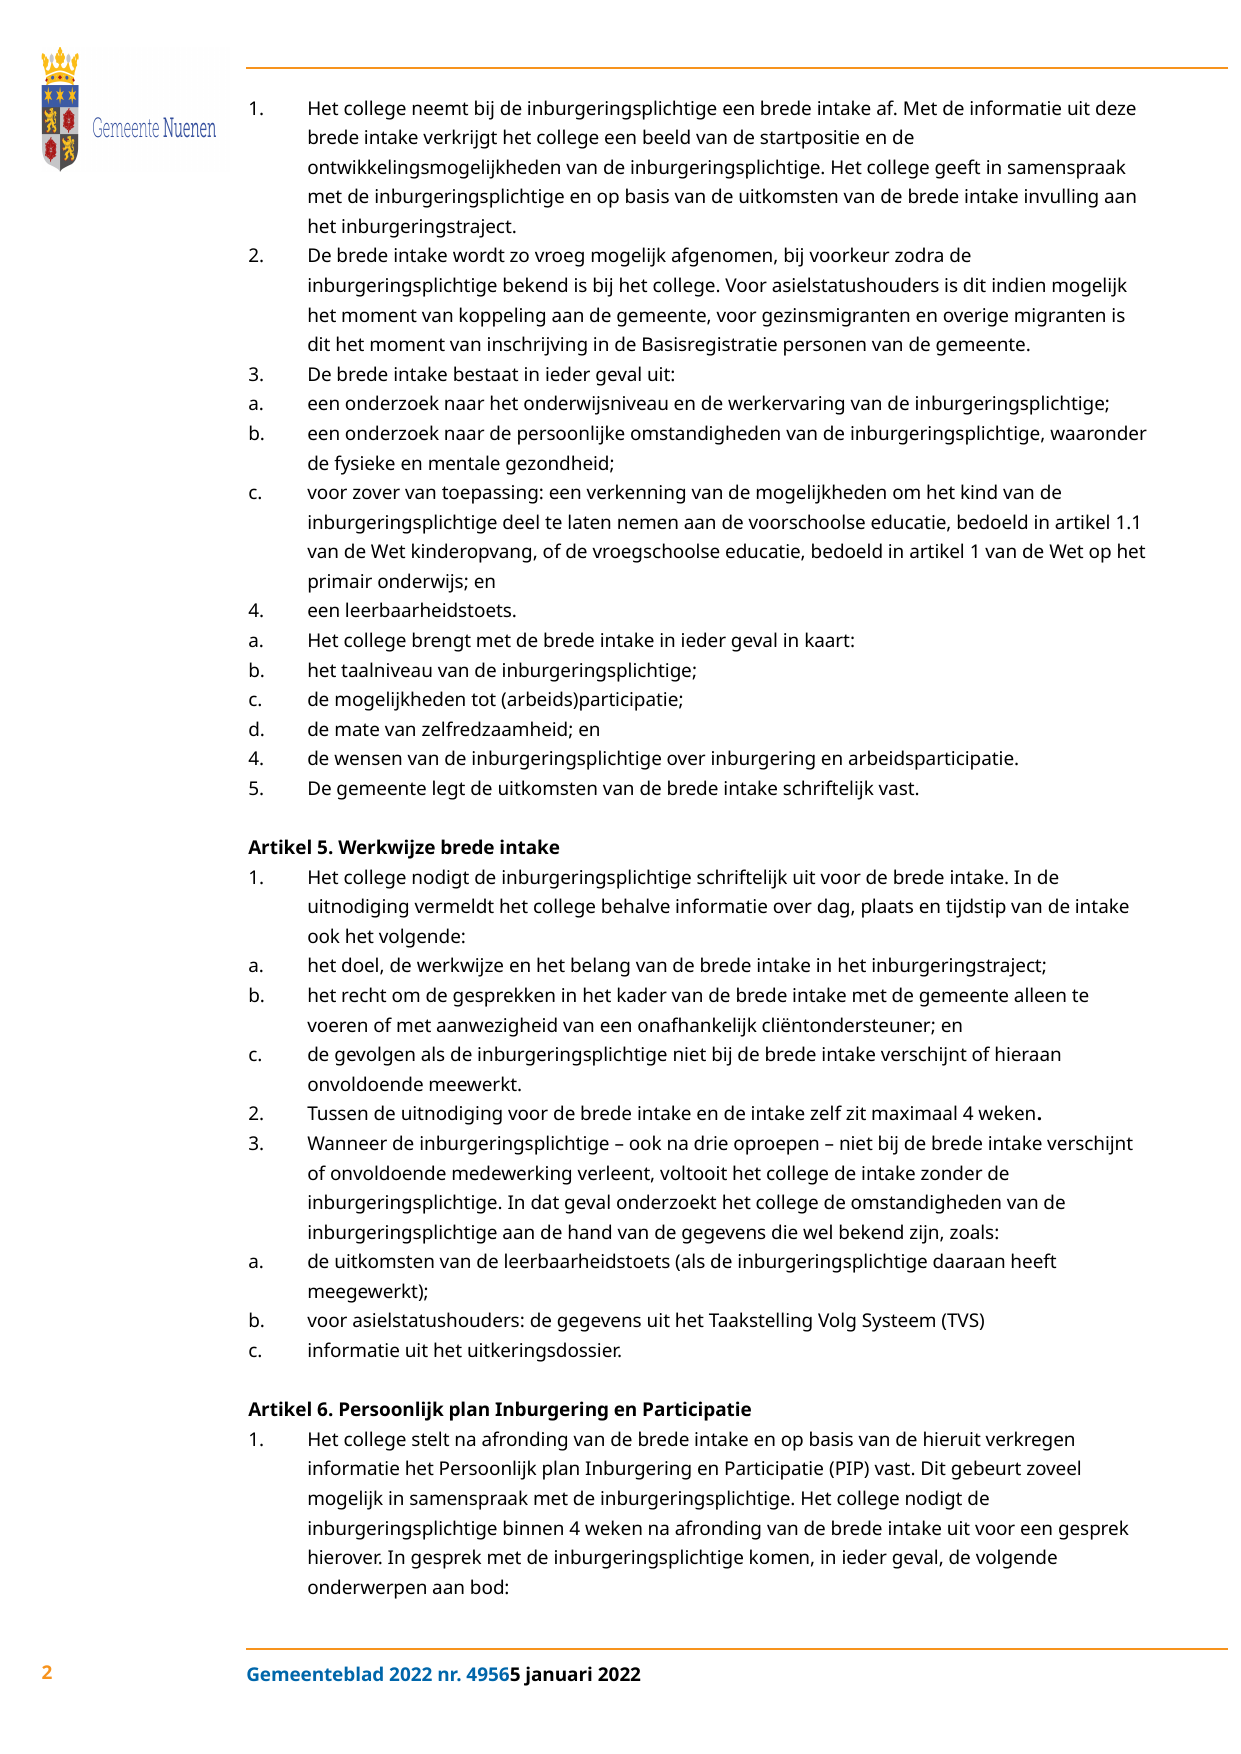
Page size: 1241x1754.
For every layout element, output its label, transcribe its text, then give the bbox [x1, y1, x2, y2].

list de uitkomsten van de leerbaarheidstoets (als de inburgeringsplichtige daaraan heeft meegewerkt); [248, 1248, 1152, 1304]
list de mate van zelfredzaamheid; en [248, 716, 1152, 742]
list een onderzoek naar de persoonlijke omstandigheden van de inburgeringsplichtige, waaronder de fysieke en mentale gezondheid; [248, 420, 1152, 476]
list Het college stelt na afronding van de brede intake en op basis van de hieruit verkregen informatie het Persoonlijk plan Inburgering en Participatie (PIP) vast. Dit gebeurt zoveel mogelijk in samenspraak met de inburgeringsplichtige. Het college nodigt de inburgeringsplichtige binnen 4 weken na afronding van de brede intake uit voor een gesprek hierover. In gesprek met de inburgeringsplichtige komen, in ieder geval, de volgende onderwerpen aan bod: [248, 1426, 1152, 1600]
list informatie uit het uitkeringsdossier. [248, 1337, 1152, 1363]
list Tussen de uitnodiging voor de brede intake en de intake zelf zit maximaal 4 weken. [248, 1101, 1152, 1126]
list De brede intake wordt zo vroeg mogelijk afgenomen, bij voorkeur zodra de inburgeringsplichtige bekend is bij het college. Voor asielstatushouders is dit indien mogelijk het moment van koppeling aan de gemeente, voor gezinsmigranten en overige migranten is dit het moment van inschrijving in de Basisregistratie personen van de gemeente. [248, 243, 1152, 357]
list Het college neemt bij de inburgeringsplichtige een brede intake af. Met de informatie uit deze brede intake verkrijgt het college een beeld van de startpositie en de ontwikkelingsmogelijkheden van de inburgeringsplichtige. Het college geeft in samenspraak met de inburgeringsplichtige en op basis van de uitkomsten van de brede intake invulling aan het inburgeringstraject. [248, 95, 1152, 239]
list Wanneer de inburgeringsplichtige – ook na drie oproepen – niet bij de brede intake verschijnt of onvoldoende medewerking verleent, voltooit het college de intake zonder de inburgeringsplichtige. In dat geval onderzoekt het college de omstandigheden van de inburgeringsplichtige aan de hand van de gegevens die wel bekend zijn, zoals: [248, 1130, 1152, 1245]
list De brede intake bestaat in ieder geval uit: [248, 361, 1152, 387]
list voor zover van toepassing: een verkenning van de mogelijkheden om het kind van de inburgeringsplichtige deel te laten nemen aan de voorschoolse educatie, bedoeld in artikel 1.1 van de Wet kinderopvang, of de vroegschoolse educatie, bedoeld in artikel 1 van de Wet op het primair onderwijs; en [248, 479, 1152, 594]
picture [41, 47, 231, 172]
list het taalniveau van de inburgeringsplichtige; [248, 657, 1152, 683]
list het doel, de werkwijze en het belang van de brede intake in het inburgeringstraject; [248, 953, 1152, 978]
list voor asielstatushouders: de gegevens uit het Taakstelling Volg Systeem (TVS) [248, 1308, 1152, 1333]
list De gemeente legt de uitkomsten van de brede intake schriftelijk vast. [248, 775, 1152, 801]
list een onderzoek naar het onderwijsniveau en de werkervaring van de inburgeringsplichtige; [248, 391, 1152, 416]
list het recht om de gesprekken in het kader van de brede intake met de gemeente alleen te voeren of met aanwezigheid van een onafhankelijk cliëntondersteuner; en [248, 982, 1152, 1038]
list Het college brengt met de brede intake in ieder geval in kaart: [248, 627, 1152, 653]
text Artikel 5. Werkwijze brede intake [248, 834, 1152, 860]
list de wensen van de inburgeringsplichtige over inburgering en arbeidsparticipatie. [248, 746, 1152, 771]
list de gevolgen als de inburgeringsplichtige niet bij de brede intake verschijnt of hieraan onvoldoende meewerkt. [248, 1041, 1152, 1097]
list de mogelijkheden tot (arbeids)participatie; [248, 686, 1152, 712]
text Artikel 6. Persoonlijk plan Inburgering en Participatie [248, 1396, 1152, 1422]
list een leerbaarheidstoets. [248, 598, 1152, 623]
list Het college nodigt de inburgeringsplichtige schriftelijk uit voor de brede intake. In de uitnodiging vermeldt het college behalve informatie over dag, plaats en tijdstip van de intake ook het volgende: [248, 864, 1152, 949]
